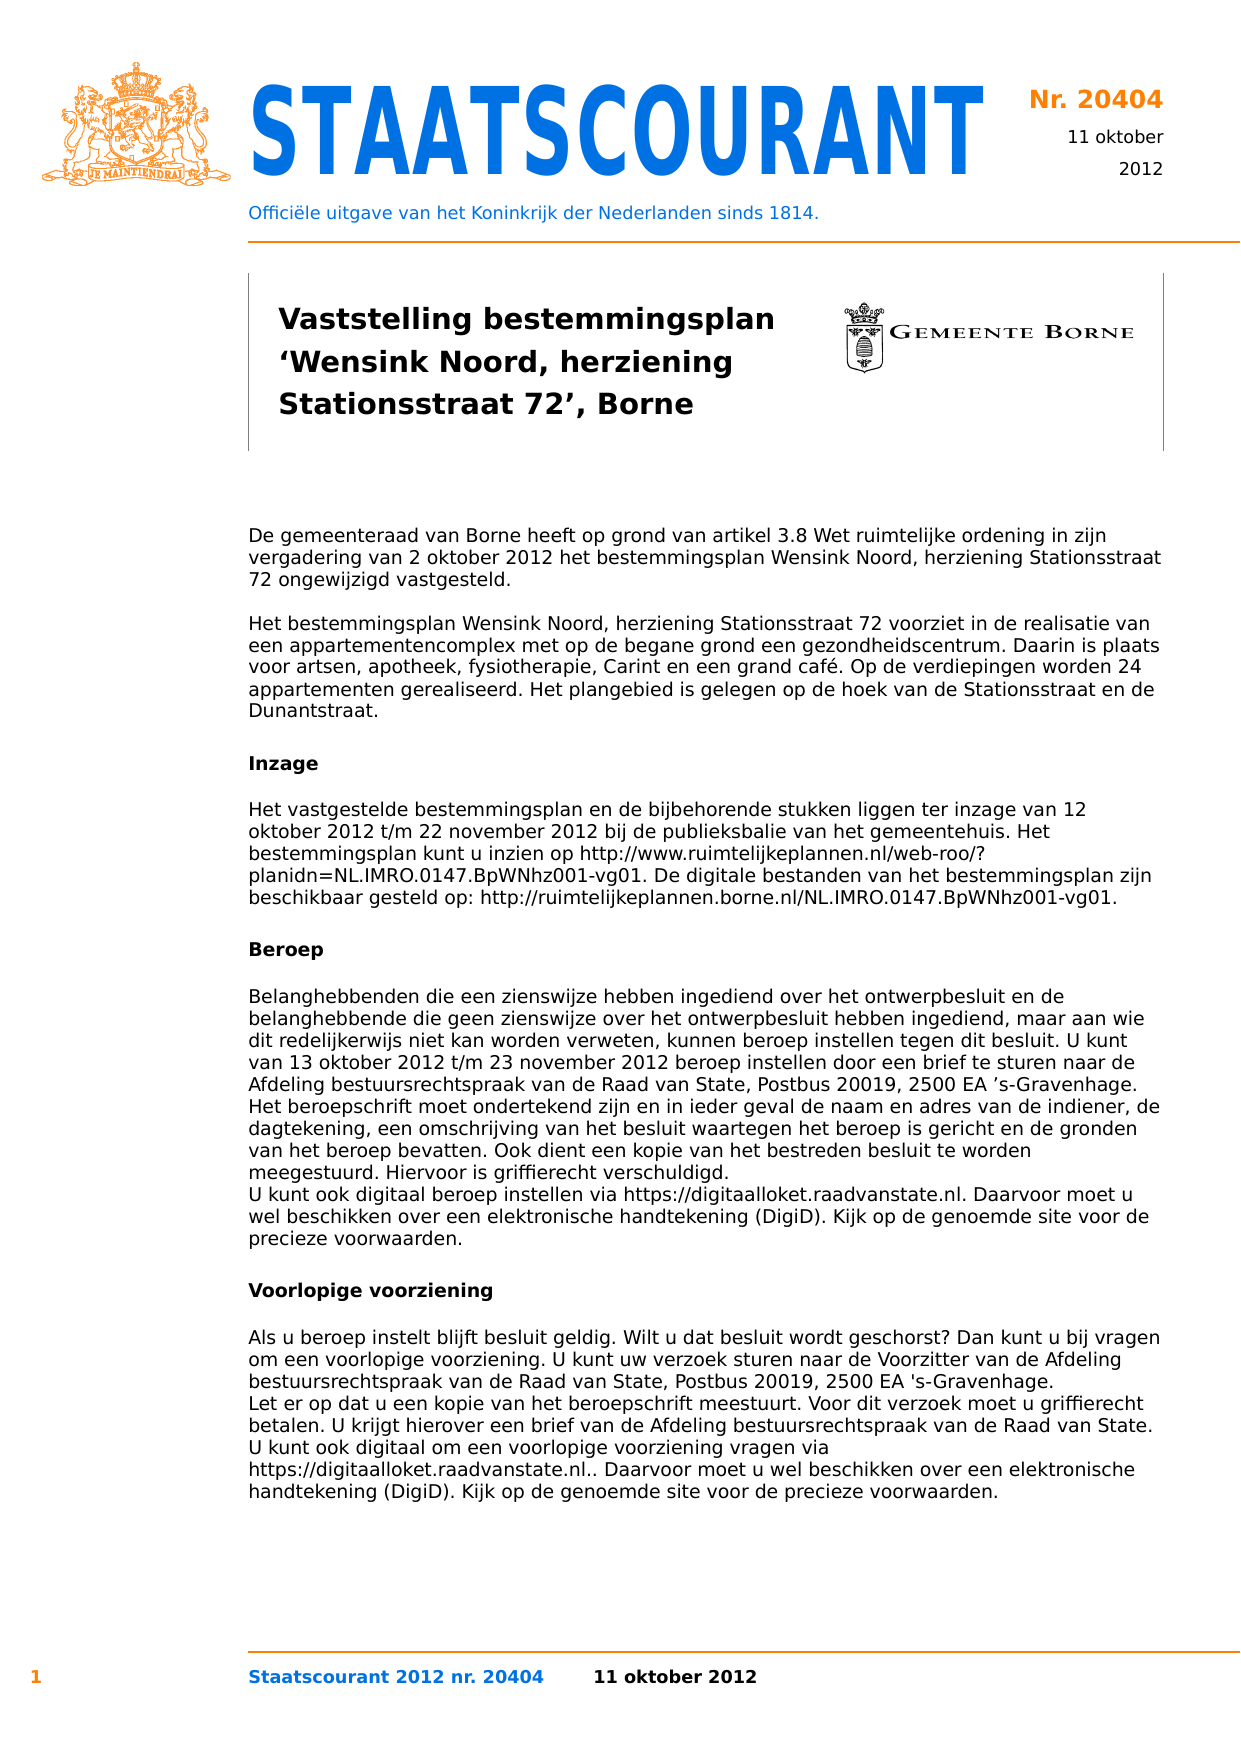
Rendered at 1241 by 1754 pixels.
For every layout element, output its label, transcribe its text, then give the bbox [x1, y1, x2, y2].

subtitle Vaststelling bestemmingsplan ‘Wensink Noord, herziening Stationsstraat 72’, Borne [249, 273, 1163, 451]
table_cell 11 oktober [998, 121, 1240, 153]
picture [844, 302, 1134, 374]
subtitle Inzage [248, 752, 1163, 774]
table_header Nr. 20404 [998, 62, 1240, 121]
text Belanghebbenden die een zienswijze hebben ingediend over het ontwerpbesluit en de belanghebbende die geen zienswijze over het ontwerpbesluit hebben ingediend, maar aan wie dit redelijkerwijs niet kan worden verweten, kunnen beroep instellen tegen dit besluit. U kunt van 13 oktober 2012 t/m 23 november 2012 beroep instellen door een brief te sturen naar de Afdeling bestuursrechtspraak van de Raad van State, Postbus 20019, 2500 EA ’s-Gravenhage. Het beroepschrift moet ondertekend zijn en in ieder geval de naam en adres van de indiener, de dagtekening, een omschrijving van het besluit waartegen het beroep is gericht en de gronden van het beroep bevatten. Ook dient een kopie van het bestreden besluit te worden meegestuurd. Hiervoor is griffierecht verschuldigd. [248, 986, 1163, 1184]
picture [41, 62, 231, 186]
table_header STAATSCOURANT [248, 62, 998, 203]
text U kunt ook digitaal om een voorlopige voorziening vragen via https://digitaalloket.raadvanstate.nl.. Daarvoor moet u wel beschikken over een elektronische handtekening (DigiD). Kijk op de genoemde site voor de precieze voorwaarden. [248, 1437, 1163, 1503]
text Als u beroep instelt blijft besluit geldig. Wilt u dat besluit wordt geschorst? Dan kunt u bij vragen om een voorlopige voorziening. U kunt uw verzoek sturen naar de Voorzitter van de Afdeling bestuursrechtspraak van de Raad van State, Postbus 20019, 2500 EA 's-Gravenhage. [248, 1327, 1163, 1393]
text Het vastgestelde bestemmingsplan en de bijbehorende stukken liggen ter inzage van 12 oktober 2012 t/m 22 november 2012 bij de publieksbalie van het gemeentehuis. Het bestemmingsplan kunt u inzien op http://www.ruimtelijkeplannen.nl/web-roo/?planidn=NL.IMRO.0147.BpWNhz001-vg01. De digitale bestanden van het bestemmingsplan zijn beschikbaar gesteld op: http://ruimtelijkeplannen.borne.nl/NL.IMRO.0147.BpWNhz001-vg01. [248, 799, 1163, 909]
subtitle Voorlopige voorziening [248, 1280, 1163, 1302]
table_cell Officiële uitgave van het Koninkrijk der Nederlanden sinds 1814. [248, 203, 1240, 241]
table_cell 2012 [998, 153, 1240, 203]
subtitle Beroep [248, 939, 1163, 961]
table_header [25, 62, 248, 241]
text De gemeenteraad van Borne heeft op grond van artikel 3.8 Wet ruimtelijke ordening in zijn vergadering van 2 oktober 2012 het bestemmingsplan Wensink Noord, herziening Stationsstraat 72 ongewijzigd vastgesteld. [248, 525, 1163, 591]
text U kunt ook digitaal beroep instellen via https://digitaalloket.raadvanstate.nl. Daarvoor moet u wel beschikken over een elektronische handtekening (DigiD). Kijk op de genoemde site voor de precieze voorwaarden. [248, 1184, 1163, 1250]
text Let er op dat u een kopie van het beroepschrift meestuurt. Voor dit verzoek moet u griffierecht betalen. U krijgt hierover een brief van de Afdeling bestuursrechtspraak van de Raad van State. [248, 1393, 1163, 1437]
text Het bestemmingsplan Wensink Noord, herziening Stationsstraat 72 voorziet in de realisatie van een appartementencomplex met op de begane grond een gezondheidscentrum. Daarin is plaats voor artsen, apotheek, fysiotherapie, Carint en een grand café. Op de verdiepingen worden 24 appartementen gerealiseerd. Het plangebied is gelegen op de hoek van de Stationsstraat en de Dunantstraat. [248, 612, 1163, 722]
